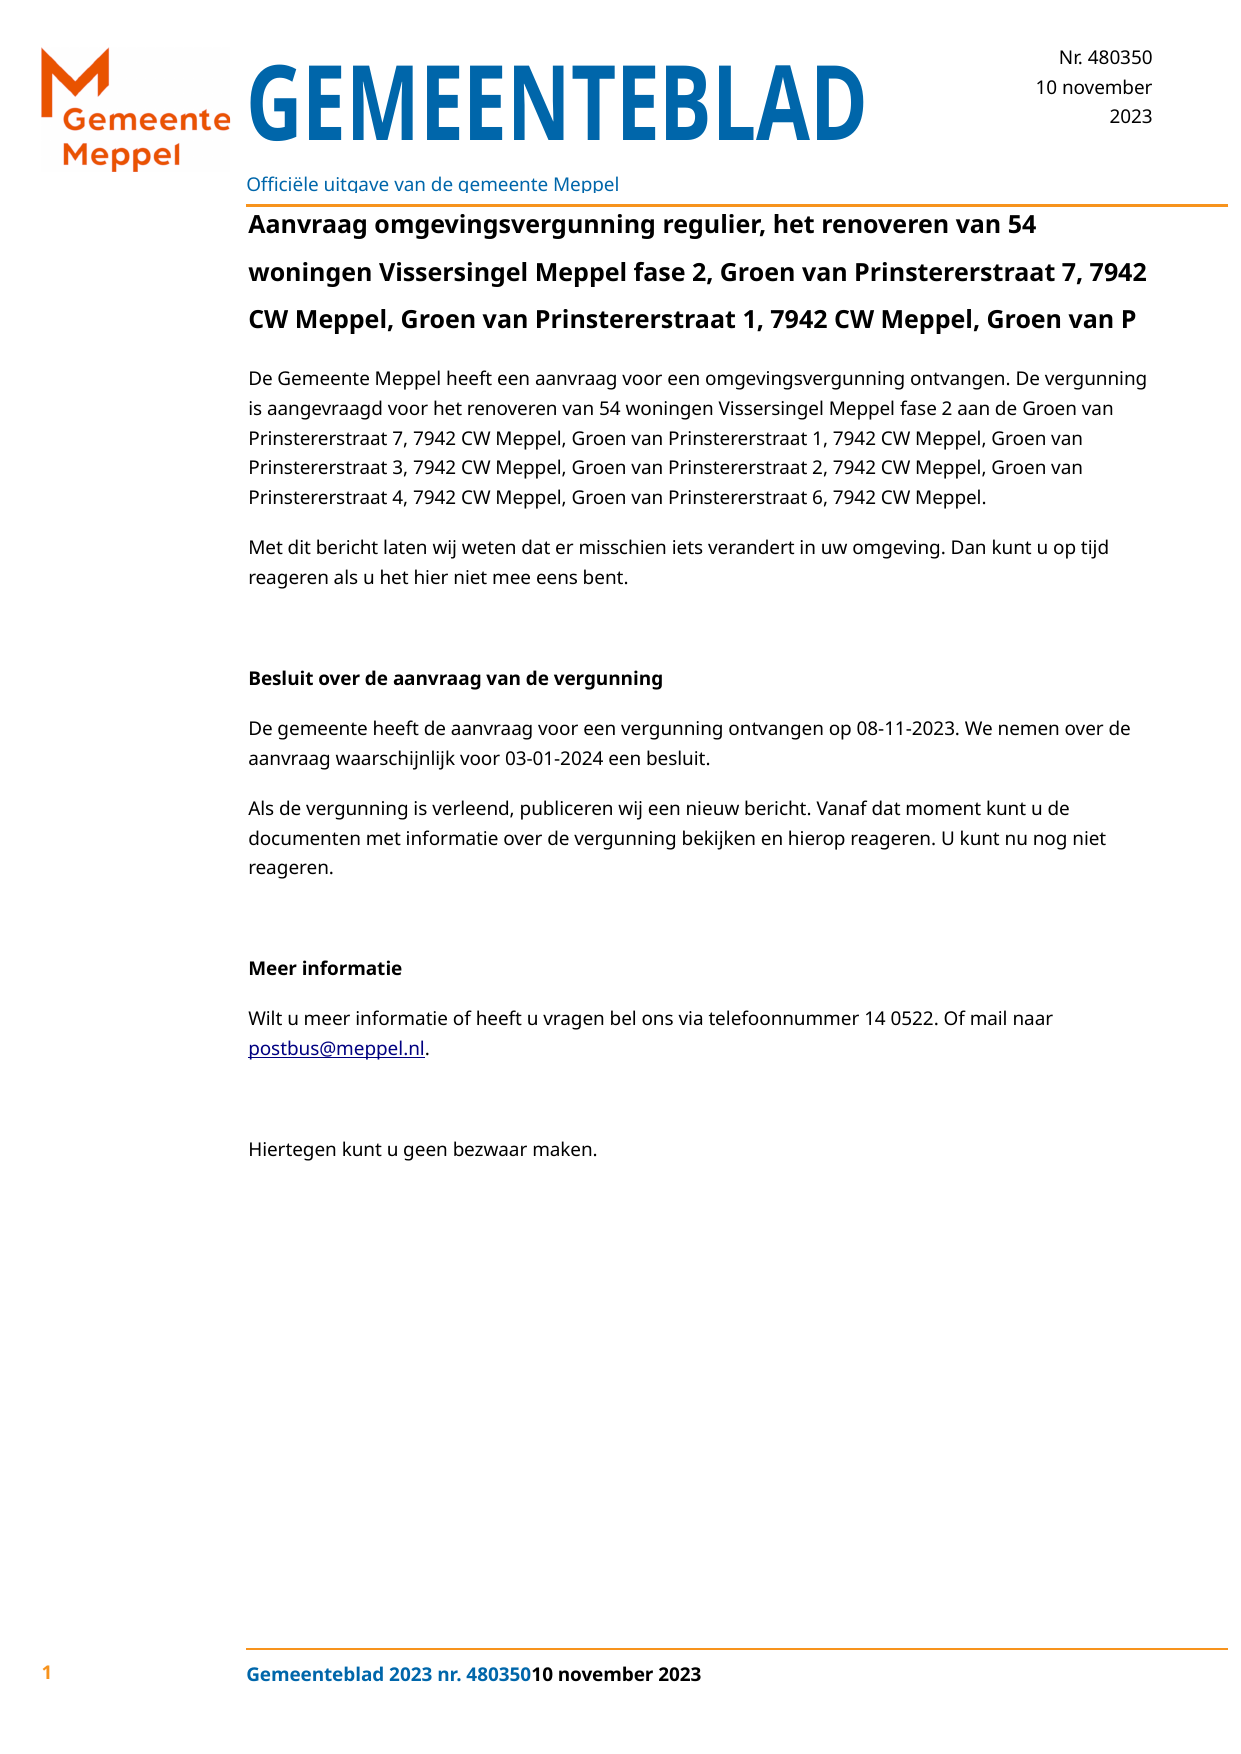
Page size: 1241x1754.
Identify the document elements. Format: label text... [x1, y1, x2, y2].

text De Gemeente Meppel heeft een aanvraag voor een omgevingsvergunning ontvangen. De vergunning is aangevraagd voor het renoveren van 54 woningen Vissersingel Meppel fase 2 aan de Groen van Prinstererstraat 7, 7942 CW Meppel, Groen van Prinstererstraat 1, 7942 CW Meppel, Groen van Prinstererstraat 3, 7942 CW Meppel, Groen van Prinstererstraat 2, 7942 CW Meppel, Groen van Prinstererstraat 4, 7942 CW Meppel, Groen van Prinstererstraat 6, 7942 CW Meppel. [248, 366, 1152, 509]
text Besluit over de aanvraag van de vergunning [248, 665, 1152, 690]
text Als de vergunning is verleend, publiceren wij een nieuw bericht. Vanaf dat moment kunt u de documenten met informatie over de vergunning bekijken en hierop reageren. U kunt nu nog niet reageren. [248, 795, 1152, 880]
text Met dit bericht laten wij weten dat er misschien iets verandert in uw omgeving. Dan kunt u op tijd reageren als u het hier niet mee eens bent. [248, 534, 1152, 589]
text Hiertegen kunt u geen bezwaar maken. [248, 1136, 1152, 1162]
text Aanvraag omgevingsvergunning regulier, het renoveren van 54 woningen Vissersingel Meppel fase 2, Groen van Prinstererstraat 7, 7942 CW Meppel, Groen van Prinstererstraat 1, 7942 CW Meppel, Groen van P [248, 207, 1152, 336]
text Wilt u meer informatie of heeft u vragen bel ons via telefoonnummer 14 0522. Of mail naar postbus@meppel.nl. [248, 1006, 1152, 1061]
text De gemeente heeft de aanvraag voor een vergunning ontvangen op 08-11-2023. We nemen over de aanvraag waarschijnlijk voor 03-01-2024 een besluit. [248, 715, 1152, 770]
text Meer informatie [248, 955, 1152, 981]
picture [41, 47, 231, 172]
